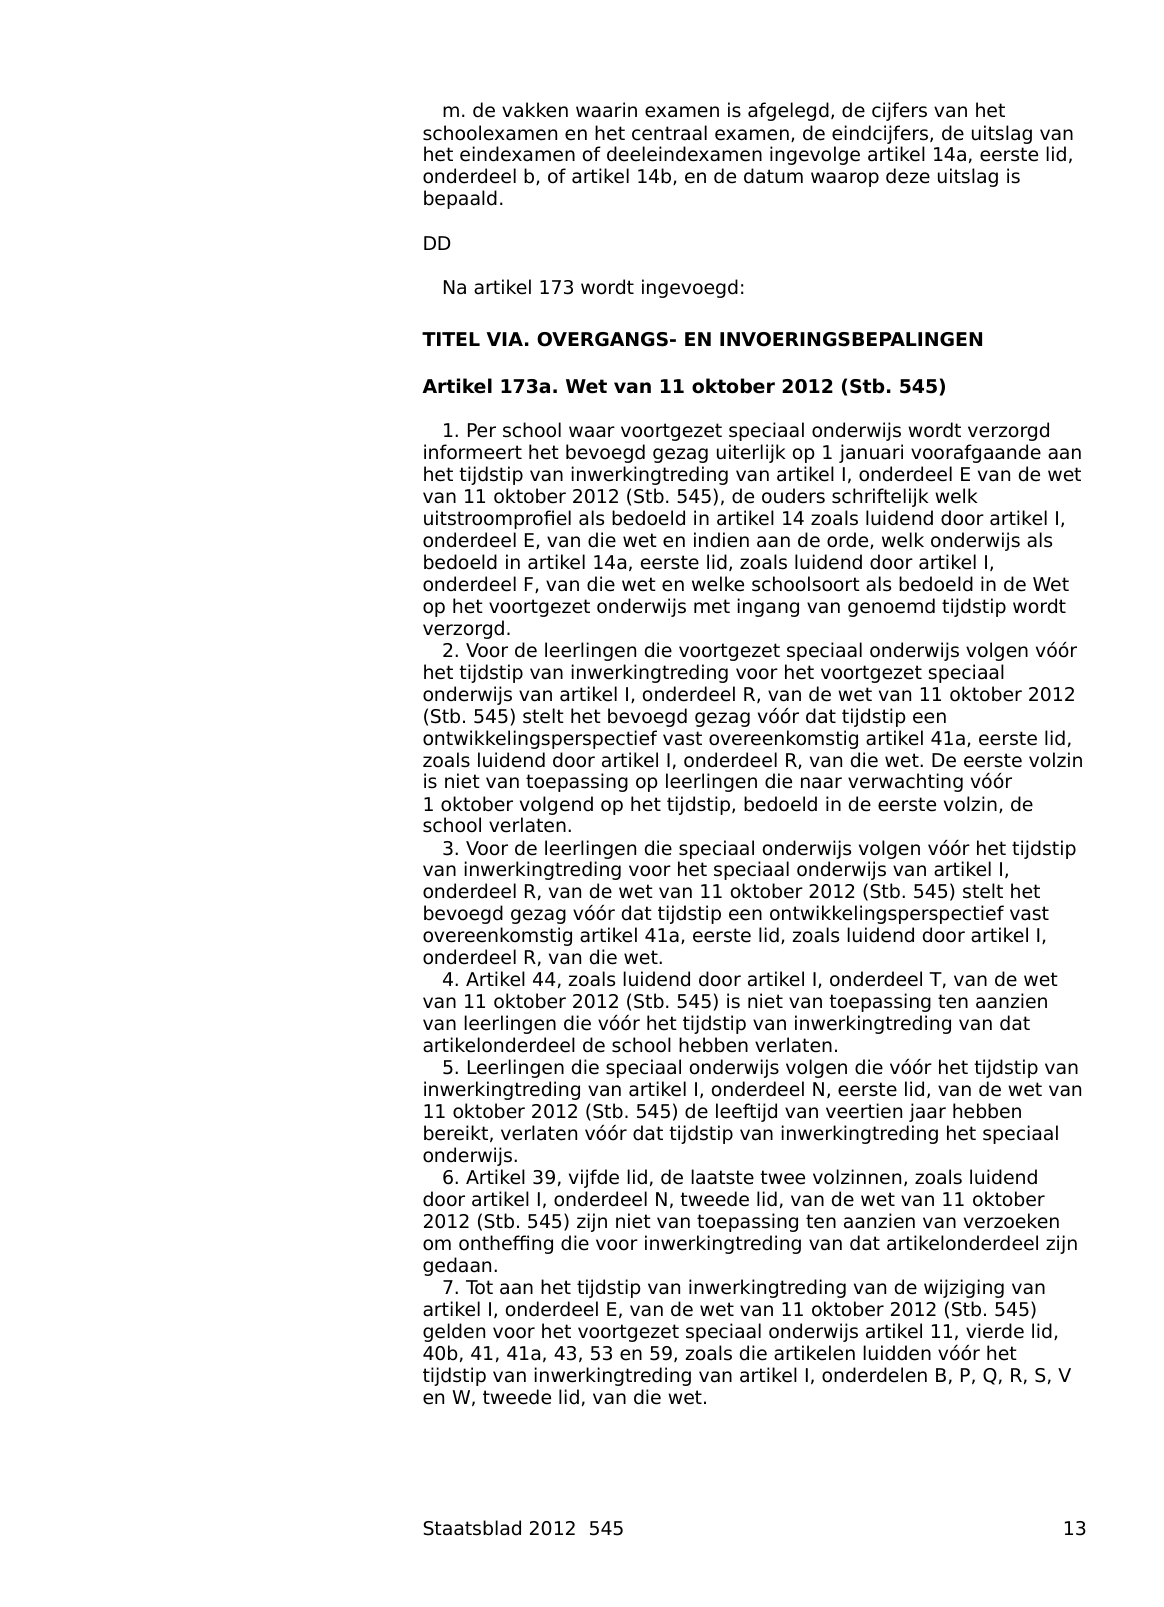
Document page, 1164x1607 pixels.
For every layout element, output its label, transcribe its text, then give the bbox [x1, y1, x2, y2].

text DD [422, 232, 1087, 254]
text 6. Artikel 39, vijfde lid, de laatste twee volzinnen, zoals luidend door artikel I, onderdeel N, tweede lid, van de wet van 11 oktober 2012 (Stb. 545) zijn niet van toepassing ten aanzien van verzoeken om ontheffing die voor inwerkingtreding van dat artikelonderdeel zijn gedaan. [422, 1167, 1087, 1277]
subtitle Artikel 173a. Wet van 11 oktober 2012 (Stb. 545) [422, 376, 1087, 398]
text m. de vakken waarin examen is afgelegd, de cijfers van het schoolexamen en het centraal examen, de eindcijfers, de uitslag van het eindexamen of deeleindexamen ingevolge artikel 14a, eerste lid, onderdeel b, of artikel 14b, en de datum waarop deze uitslag is bepaald. [422, 100, 1087, 210]
text 7. Tot aan het tijdstip van inwerkingtreding van de wijziging van artikel I, onderdeel E, van de wet van 11 oktober 2012 (Stb. 545) gelden voor het voortgezet speciaal onderwijs artikel 11, vierde lid, 40b, 41, 41a, 43, 53 en 59, zoals die artikelen luidden vóór het tijdstip van inwerkingtreding van artikel I, onderdelen B, P, Q, R, S, V en W, tweede lid, van die wet. [422, 1277, 1087, 1409]
text 3. Voor de leerlingen die speciaal onderwijs volgen vóór het tijdstip van inwerkingtreding voor het speciaal onderwijs van artikel I, onderdeel R, van de wet van 11 oktober 2012 (Stb. 545) stelt het bevoegd gezag vóór dat tijdstip een ontwikkelingsperspectief vast overeenkomstig artikel 41a, eerste lid, zoals luidend door artikel I, onderdeel R, van die wet. [422, 837, 1087, 969]
text Na artikel 173 wordt ingevoegd: [422, 277, 1087, 299]
text 4. Artikel 44, zoals luidend door artikel I, onderdeel T, van de wet van 11 oktober 2012 (Stb. 545) is niet van toepassing ten aanzien van leerlingen die vóór het tijdstip van inwerkingtreding van dat artikelonderdeel de school hebben verlaten. [422, 969, 1087, 1057]
subtitle TITEL VIA. OVERGANGS- EN INVOERINGSBEPALINGEN [422, 329, 1087, 351]
text 1. Per school waar voortgezet speciaal onderwijs wordt verzorgd informeert het bevoegd gezag uiterlijk op 1 januari voorafgaande aan het tijdstip van inwerkingtreding van artikel I, onderdeel E van de wet van 11 oktober 2012 (Stb. 545), de ouders schriftelijk welk uitstroomprofiel als bedoeld in artikel 14 zoals luidend door artikel I, onderdeel E, van die wet en indien aan de orde, welk onderwijs als bedoeld in artikel 14a, eerste lid, zoals luidend door artikel I, onderdeel F, van die wet en welke schoolsoort als bedoeld in de Wet op het voortgezet onderwijs met ingang van genoemd tijdstip wordt verzorgd. [422, 420, 1087, 639]
text 2. Voor de leerlingen die voortgezet speciaal onderwijs volgen vóór het tijdstip van inwerkingtreding voor het voortgezet speciaal onderwijs van artikel I, onderdeel R, van de wet van 11 oktober 2012 (Stb. 545) stelt het bevoegd gezag vóór dat tijdstip een ontwikkelingsperspectief vast overeenkomstig artikel 41a, eerste lid, zoals luidend door artikel I, onderdeel R, van die wet. De eerste volzin is niet van toepassing op leerlingen die naar verwachting vóór 1 oktober volgend op het tijdstip, bedoeld in de eerste volzin, de school verlaten. [422, 639, 1087, 837]
text 5. Leerlingen die speciaal onderwijs volgen die vóór het tijdstip van inwerkingtreding van artikel I, onderdeel N, eerste lid, van de wet van 11 oktober 2012 (Stb. 545) de leeftijd van veertien jaar hebben bereikt, verlaten vóór dat tijdstip van inwerkingtreding het speciaal onderwijs. [422, 1057, 1087, 1167]
